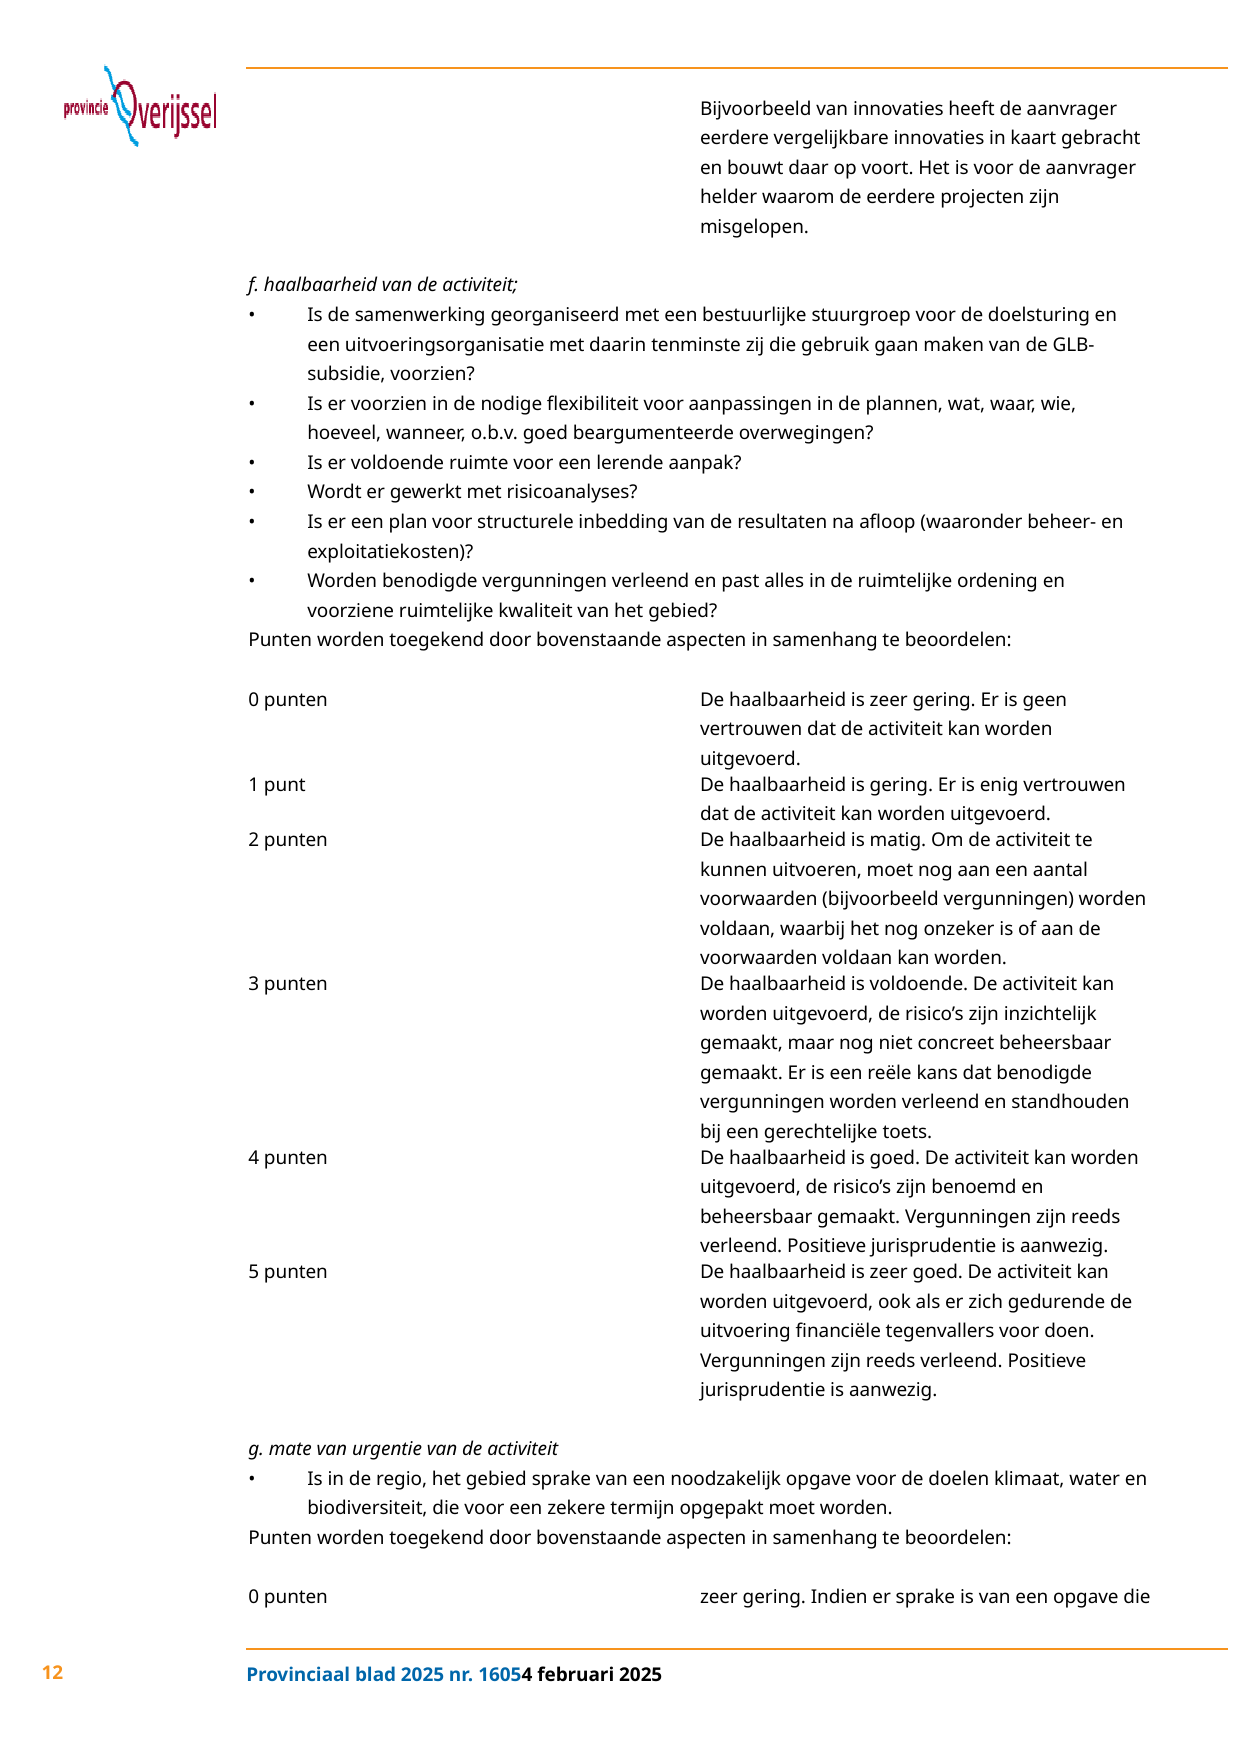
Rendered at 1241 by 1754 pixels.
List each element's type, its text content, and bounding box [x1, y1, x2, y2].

table_cell 1 punt [248, 771, 700, 826]
table_header zeer gering. Indien er sprake is van een opgave die [700, 1583, 1152, 1609]
text g. mate van urgentie van de activiteit [248, 1435, 1152, 1461]
list Is er voorzien in de nodige flexibiliteit voor aanpassingen in de plannen, wat, waar, wie, hoeveel, wanneer, o.b.v. goed beargumenteerde overwegingen? [248, 390, 1152, 445]
list Is er een plan voor structurele inbedding van de resultaten na afloop (waaronder beheer- en exploitatiekosten)? [248, 508, 1152, 564]
table_cell 2 punten [248, 826, 700, 970]
list Wordt er gewerkt met risicoanalyses? [248, 479, 1152, 504]
table_cell De haalbaarheid is zeer goed. De activiteit kan worden uitgevoerd, ook als er zich gedurende de uitvoering financiële tegenvallers voor doen. Vergunningen zijn reeds verleend. Positieve jurisprudentie is aanwezig. [700, 1258, 1152, 1402]
table_cell 3 punten [248, 970, 700, 1144]
picture [41, 47, 231, 172]
text Punten worden toegekend door bovenstaande aspecten in samenhang te beoordelen: [248, 1524, 1152, 1550]
table_cell 4 punten [248, 1144, 700, 1258]
list Worden benodigde vergunningen verleend en past alles in de ruimtelijke ordening en voorziene ruimtelijke kwaliteit van het gebied? [248, 567, 1152, 623]
text Punten worden toegekend door bovenstaande aspecten in samenhang te beoordelen: [248, 627, 1152, 652]
text f. haalbaarheid van de activiteit; [248, 272, 1152, 297]
table_cell [248, 95, 700, 239]
table_cell De haalbaarheid is gering. Er is enig vertrouwen dat de activiteit kan worden uitgevoerd. [700, 771, 1152, 826]
table_header 0 punten [248, 1583, 700, 1609]
table_cell De haalbaarheid is voldoende. De activiteit kan worden uitgevoerd, de risico’s zijn inzichtelijk gemaakt, maar nog niet concreet beheersbaar gemaakt. Er is een reële kans dat benodigde vergunningen worden verleend en standhouden bij een gerechtelijke toets. [700, 970, 1152, 1144]
list Is er voldoende ruimte voor een lerende aanpak? [248, 449, 1152, 475]
table_header De haalbaarheid is zeer gering. Er is geen vertrouwen dat de activiteit kan worden uitgevoerd. [700, 686, 1152, 771]
table_cell De haalbaarheid is matig. Om de activiteit te kunnen uitvoeren, moet nog aan een aantal voorwaarden (bijvoorbeeld vergunningen) worden voldaan, waarbij het nog onzeker is of aan de voorwaarden voldaan kan worden. [700, 826, 1152, 970]
list Is de samenwerking georganiseerd met een bestuurlijke stuurgroep voor de doelsturing en een uitvoeringsorganisatie met daarin tenminste zij die gebruik gaan maken van de GLB-subsidie, voorzien? [248, 301, 1152, 386]
table_cell 5 punten [248, 1258, 700, 1402]
table_cell Bijvoorbeeld van innovaties heeft de aanvrager eerdere vergelijkbare innovaties in kaart gebracht en bouwt daar op voort. Het is voor de aanvrager helder waarom de eerdere projecten zijn misgelopen. [700, 95, 1152, 239]
list Is in de regio, het gebied sprake van een noodzakelijk opgave voor de doelen klimaat, water en biodiversiteit, die voor een zekere termijn opgepakt moet worden. [248, 1465, 1152, 1520]
table_cell De haalbaarheid is goed. De activiteit kan worden uitgevoerd, de risico’s zijn benoemd en beheersbaar gemaakt. Vergunningen zijn reeds verleend. Positieve jurisprudentie is aanwezig. [700, 1144, 1152, 1258]
table_header 0 punten [248, 686, 700, 771]
